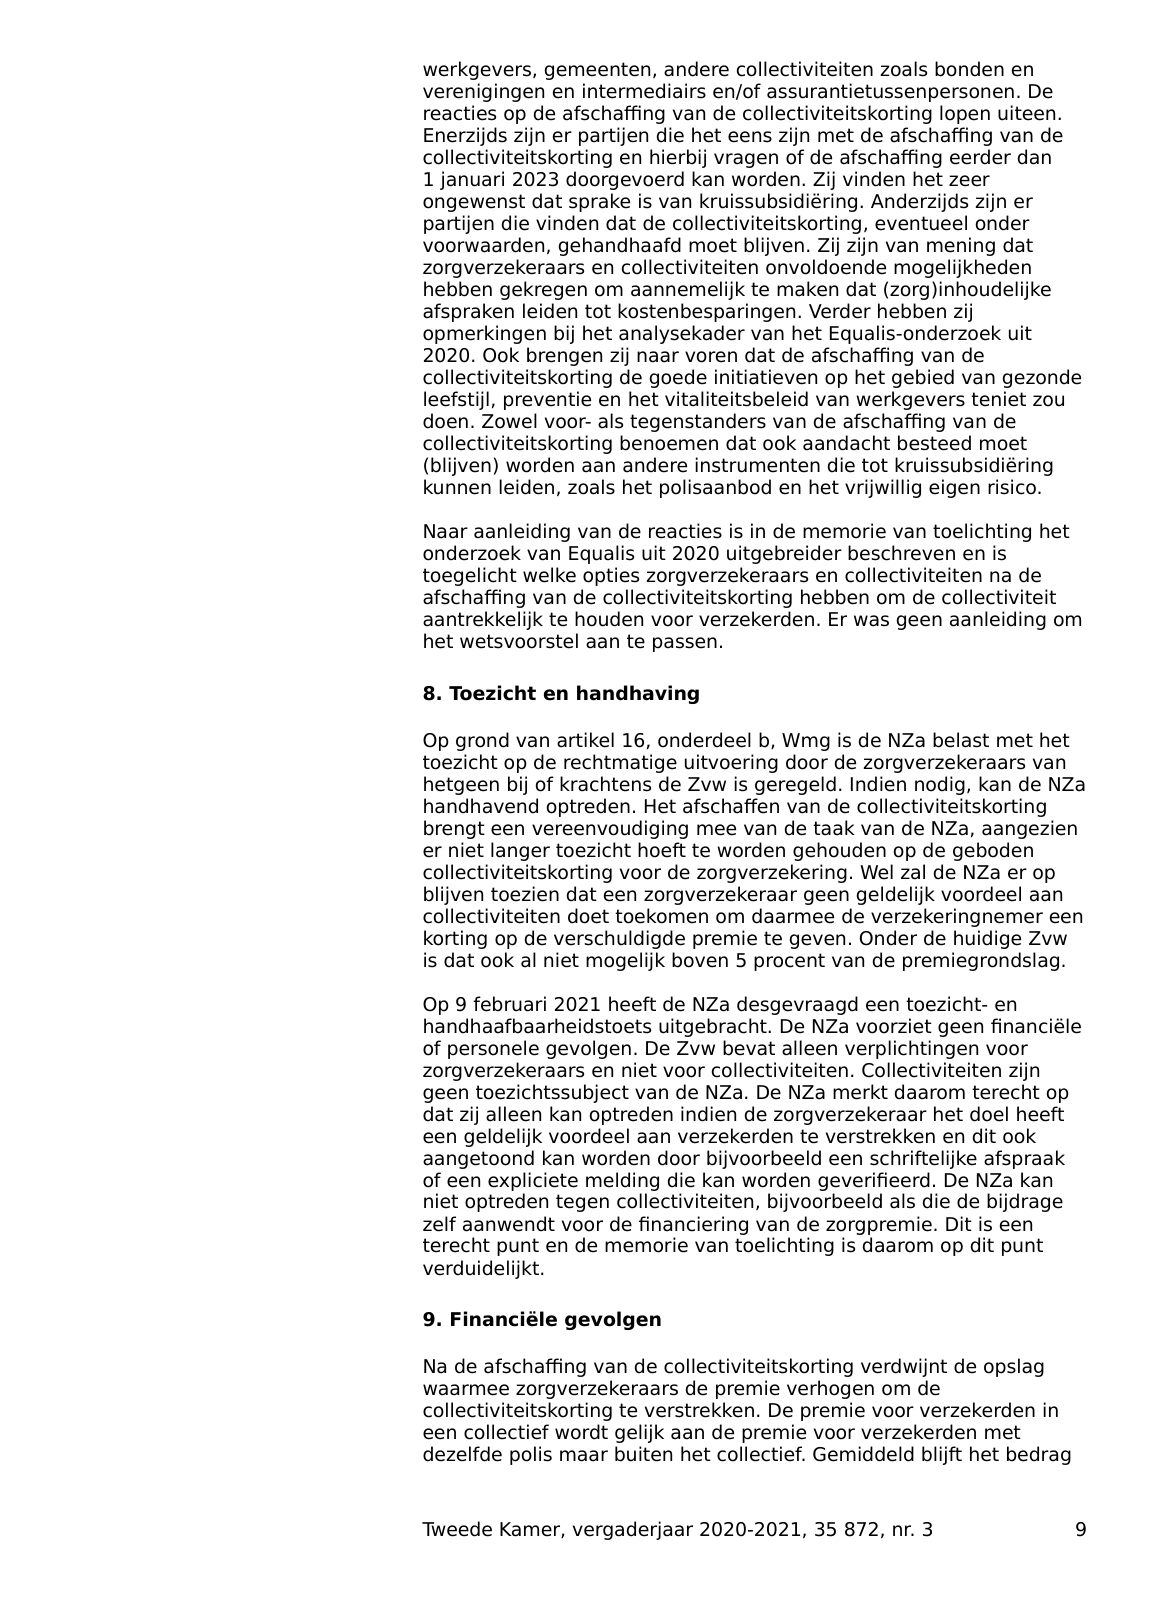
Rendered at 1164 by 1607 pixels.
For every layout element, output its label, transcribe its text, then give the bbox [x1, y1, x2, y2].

text Op grond van artikel 16, onderdeel b, Wmg is de NZa belast met het toezicht op de rechtmatige uitvoering door de zorgverzekeraars van hetgeen bij of krachtens de Zvw is geregeld. Indien nodig, kan de NZa handhavend optreden. Het afschaffen van de collectiviteitskorting brengt een vereenvoudiging mee van de taak van de NZa, aangezien er niet langer toezicht hoeft te worden gehouden op de geboden collectiviteitskorting voor de zorgverzekering. Wel zal de NZa er op blijven toezien dat een zorgverzekeraar geen geldelijk voordeel aan collectiviteiten doet toekomen om daarmee de verzekeringnemer een korting op de verschuldigde premie te geven. Onder de huidige Zvw is dat ook al niet mogelijk boven 5 procent van de premiegrondslag. [422, 730, 1087, 971]
subtitle 8. Toezicht en handhaving [422, 683, 1087, 705]
text Op 9 februari 2021 heeft de NZa desgevraagd een toezicht- en handhaafbaarheidstoets uitgebracht. De NZa voorziet geen financiële of personele gevolgen. De Zvw bevat alleen verplichtingen voor zorgverzekeraars en niet voor collectiviteiten. Collectiviteiten zijn geen toezichtssubject van de NZa. De NZa merkt daarom terecht op dat zij alleen kan optreden indien de zorgverzekeraar het doel heeft een geldelijk voordeel aan verzekerden te verstrekken en dit ook aangetoond kan worden door bijvoorbeeld een schriftelijke afspraak of een expliciete melding die kan worden geverifieerd. De NZa kan niet optreden tegen collectiviteiten, bijvoorbeeld als die de bijdrage zelf aanwendt voor de financiering van de zorgpremie. Dit is een terecht punt en de memorie van toelichting is daarom op dit punt verduidelijkt. [422, 994, 1087, 1279]
text Naar aanleiding van de reacties is in de memorie van toelichting het onderzoek van Equalis uit 2020 uitgebreider beschreven en is toegelicht welke opties zorgverzekeraars en collectiviteiten na de afschaffing van de collectiviteitskorting hebben om de collectiviteit aantrekkelijk te houden voor verzekerden. Er was geen aanleiding om het wetsvoorstel aan te passen. [422, 521, 1087, 653]
subtitle 9. Financiële gevolgen [422, 1309, 1087, 1331]
text werkgevers, gemeenten, andere collectiviteiten zoals bonden en verenigingen en intermediairs en/of assurantietussenpersonen. De reacties op de afschaffing van de collectiviteitskorting lopen uiteen. Enerzijds zijn er partijen die het eens zijn met de afschaffing van de collectiviteitskorting en hierbij vragen of de afschaffing eerder dan 1 januari 2023 doorgevoerd kan worden. Zij vinden het zeer ongewenst dat sprake is van kruissubsidiëring. Anderzijds zijn er partijen die vinden dat de collectiviteitskorting, eventueel onder voorwaarden, gehandhaafd moet blijven. Zij zijn van mening dat zorgverzekeraars en collectiviteiten onvoldoende mogelijkheden hebben gekregen om aannemelijk te maken dat (zorg)inhoudelijke afspraken leiden tot kostenbesparingen. Verder hebben zij opmerkingen bij het analysekader van het Equalis-onderzoek uit 2020. Ook brengen zij naar voren dat de afschaffing van de collectiviteitskorting de goede initiatieven op het gebied van gezonde leefstijl, preventie en het vitaliteitsbeleid van werkgevers teniet zou doen. Zowel voor- als tegenstanders van de afschaffing van de collectiviteitskorting benoemen dat ook aandacht besteed moet (blijven) worden aan andere instrumenten die tot kruissubsidiëring kunnen leiden, zoals het polisaanbod en het vrijwillig eigen risico. [422, 59, 1087, 499]
text Na de afschaffing van de collectiviteitskorting verdwijnt de opslag waarmee zorgverzekeraars de premie verhogen om de collectiviteitskorting te verstrekken. De premie voor verzekerden in een collectief wordt gelijk aan de premie voor verzekerden met dezelfde polis maar buiten het collectief. Gemiddeld blijft het bedrag [422, 1356, 1087, 1466]
